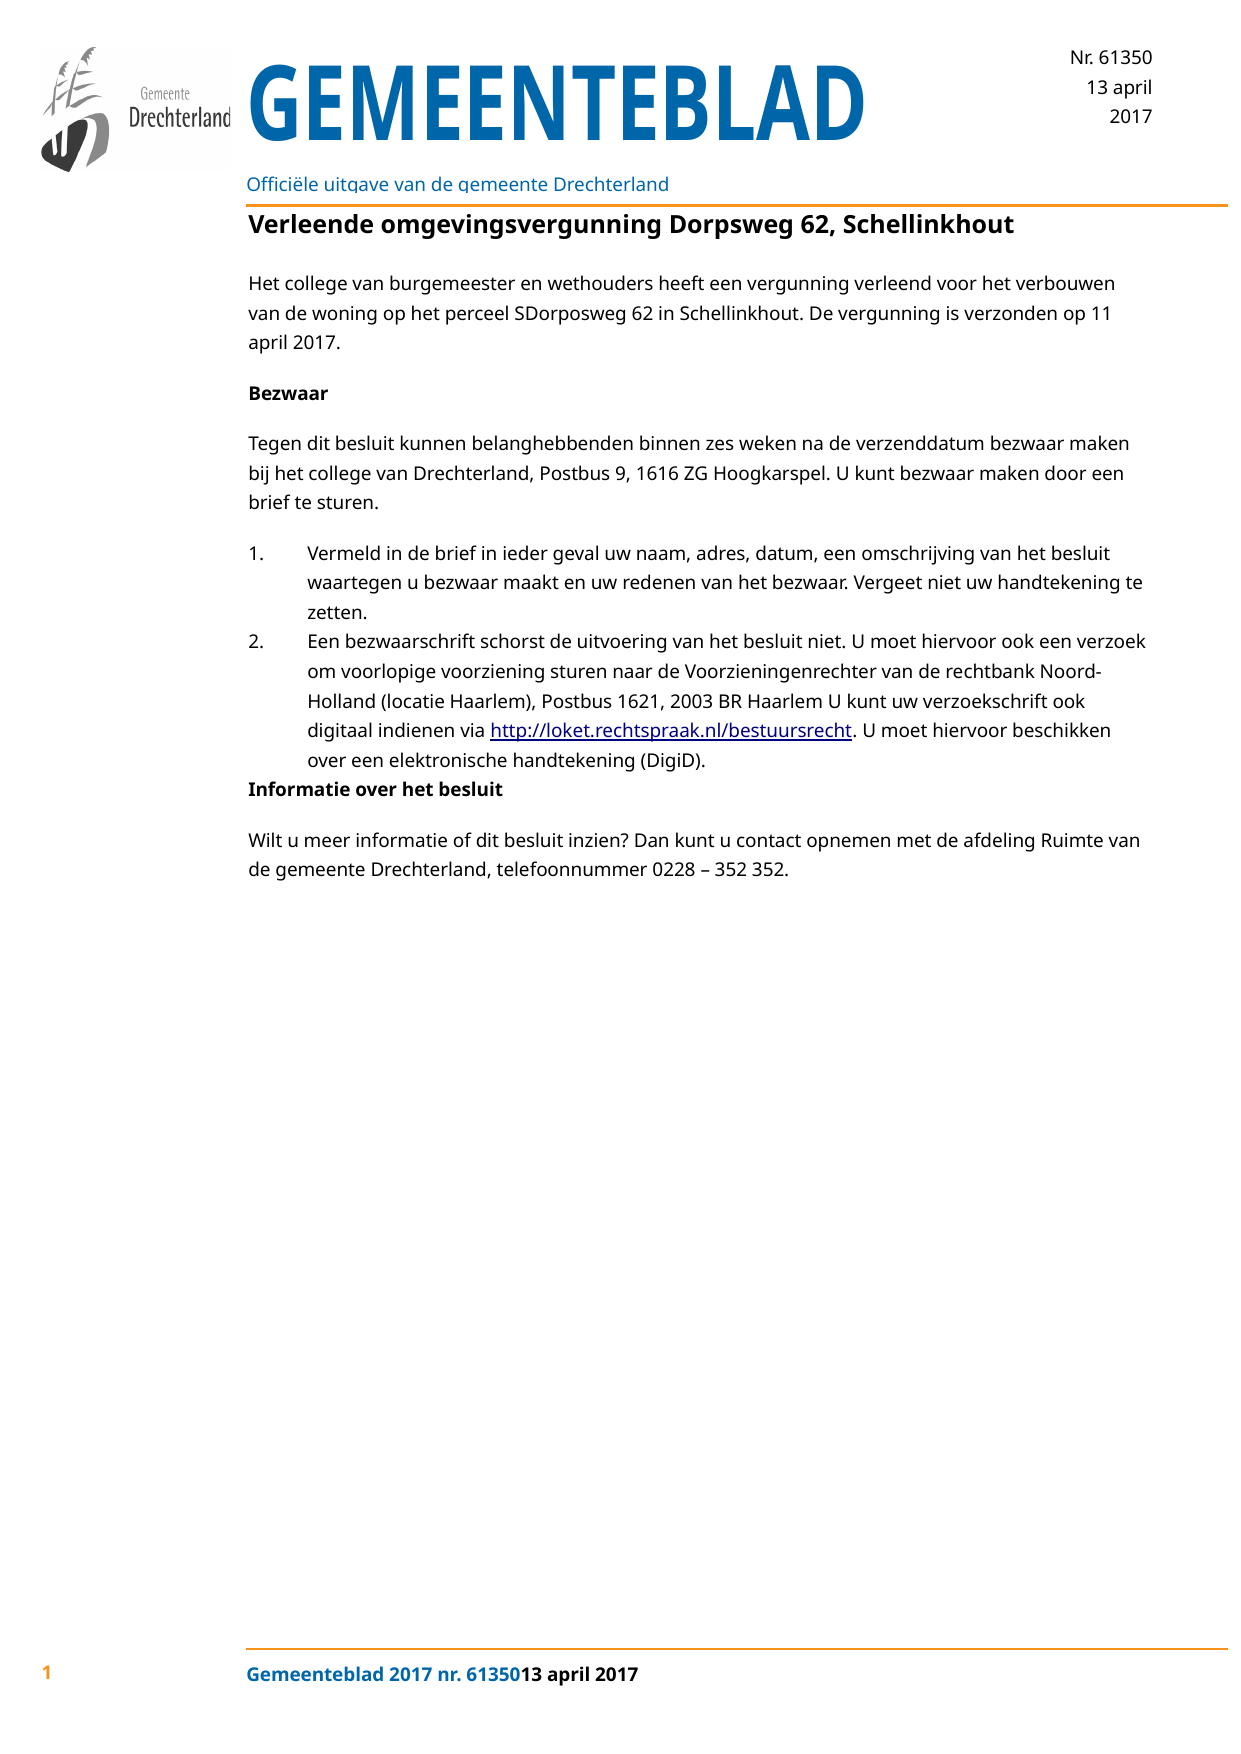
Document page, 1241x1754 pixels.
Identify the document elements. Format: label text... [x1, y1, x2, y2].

text Verleende omgevingsvergunning Dorpsweg 62, Schellinkhout [248, 207, 1152, 241]
text Bezwaar [248, 380, 1152, 406]
text Informatie over het besluit [248, 777, 1152, 802]
picture [41, 47, 231, 172]
list Een bezwaarschrift schorst de uitvoering van het besluit niet. U moet hiervoor ook een verzoek om voorlopige voorziening sturen naar de Voorzieningenrechter van de rechtbank Noord-Holland (locatie Haarlem), Postbus 1621, 2003 BR Haarlem U kunt uw verzoekschrift ook digitaal indienen via http://loket.rechtspraak.nl/bestuursrecht. U moet hiervoor beschikken over een elektronische handtekening (DigiD). [248, 629, 1152, 773]
text Wilt u meer informatie of dit besluit inzien? Dan kunt u contact opnemen met de afdeling Ruimte van de gemeente Drechterland, telefoonnummer 0228 – 352 352. [248, 827, 1152, 882]
text Het college van burgemeester en wethouders heeft een vergunning verleend voor het verbouwen van de woning op het perceel SDorposweg 62 in Schellinkhout. De vergunning is verzonden op 11 april 2017. [248, 270, 1152, 355]
text Tegen dit besluit kunnen belanghebbenden binnen zes weken na de verzenddatum bezwaar maken bij het college van Drechterland, Postbus 9, 1616 ZG Hoogkarspel. U kunt bezwaar maken door een brief te sturen. [248, 430, 1152, 515]
list Vermeld in de brief in ieder geval uw naam, adres, datum, een omschrijving van het besluit waartegen u bezwaar maakt en uw redenen van het bezwaar. Vergeet niet uw handtekening te zetten. [248, 540, 1152, 625]
